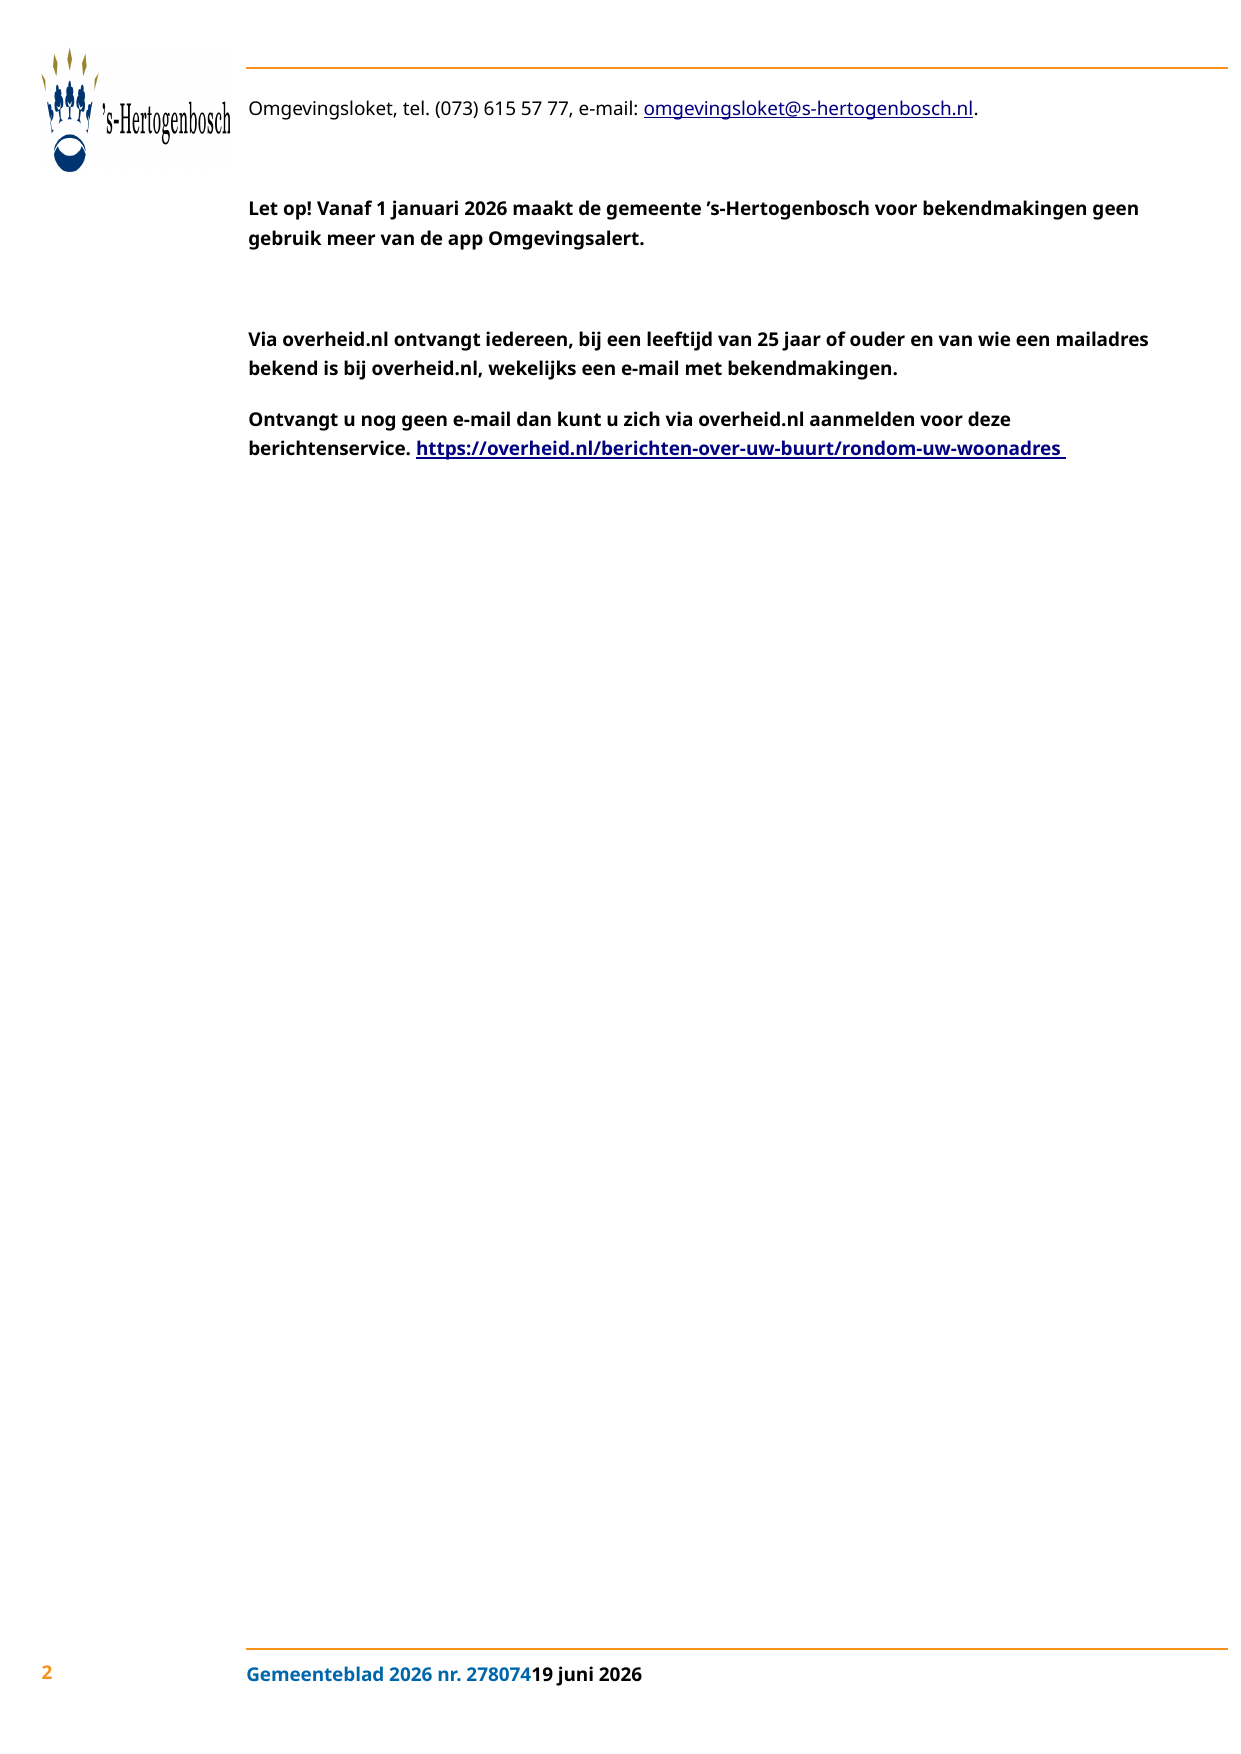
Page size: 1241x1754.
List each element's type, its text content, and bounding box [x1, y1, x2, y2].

text Let op! Vanaf 1 januari 2026 maakt de gemeente ’s-Hertogenbosch voor bekendmakingen geen gebruik meer van de app Omgevingsalert. [248, 196, 1152, 251]
text Omgevingsloket, tel. (073) 615 57 77, e-mail: omgevingsloket@s-hertogenbosch.nl. [248, 95, 1152, 121]
text Via overheid.nl ontvangt iedereen, bij een leeftijd van 25 jaar of ouder en van wie een mailadres bekend is bij overheid.nl, wekelijks een e-mail met bekendmakingen. [248, 326, 1152, 381]
text Ontvangt u nog geen e-mail dan kunt u zich via overheid.nl aanmelden voor deze berichtenservice. https://overheid.nl/berichten-over-uw-buurt/rondom-uw-woonadres [248, 406, 1152, 461]
picture [41, 47, 231, 172]
